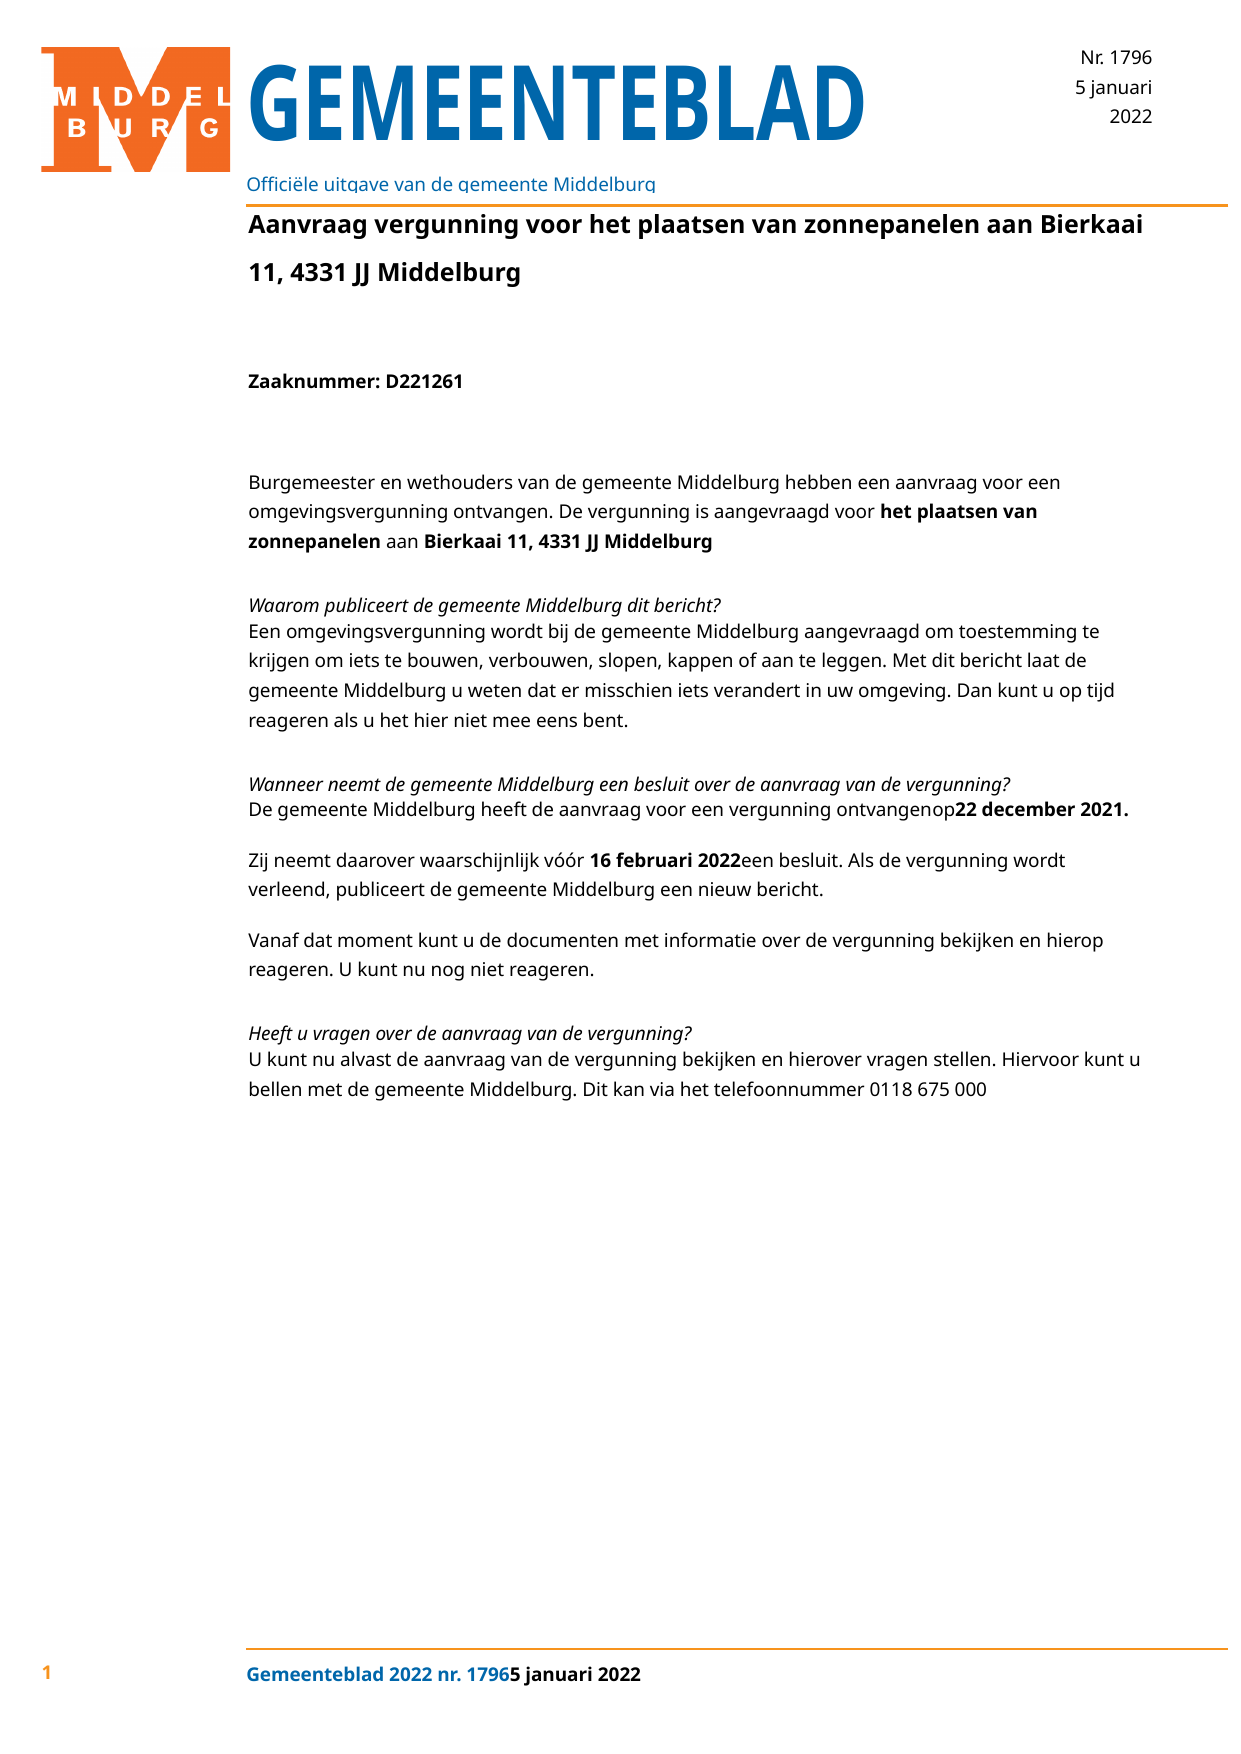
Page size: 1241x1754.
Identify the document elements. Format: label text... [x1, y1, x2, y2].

picture [41, 47, 231, 172]
text Vanaf dat moment kunt u de documenten met informatie over de vergunning bekijken en hierop reageren. U kunt nu nog niet reageren. [248, 927, 1152, 982]
text Wanneer neemt de gemeente Middelburg een besluit over de aanvraag van de vergunning? [248, 771, 1152, 796]
text Een omgevingsvergunning wordt bij de gemeente Middelburg aangevraagd om toestemming te krijgen om iets te bouwen, verbouwen, slopen, kappen of aan te leggen. Met dit bericht laat de gemeente Middelburg u weten dat er misschien iets verandert in uw omgeving. Dan kunt u op tijd reageren als u het hier niet mee eens bent. [248, 618, 1152, 732]
text U kunt nu alvast de aanvraag van de vergunning bekijken en hierover vragen stellen. Hiervoor kunt u bellen met de gemeente Middelburg. Dit kan via het telefoonnummer 0118 675 000 [248, 1046, 1152, 1101]
text Zij neemt daarover waarschijnlijk vóór 16 februari 2022een besluit. Als de vergunning wordt verleend, publiceert de gemeente Middelburg een nieuw bericht. [248, 847, 1152, 902]
text Waarom publiceert de gemeente Middelburg dit bericht? [248, 592, 1152, 618]
text Burgemeester en wethouders van de gemeente Middelburg hebben een aanvraag voor een omgevingsvergunning ontvangen. De vergunning is aangevraagd voor het plaatsen van zonnepanelen aan Bierkaai 11, 4331 JJ Middelburg [248, 469, 1152, 554]
text Aanvraag vergunning voor het plaatsen van zonnepanelen aan Bierkaai 11, 4331 JJ Middelburg [248, 207, 1152, 288]
text Zaaknummer: D221261 [248, 368, 1152, 394]
text Heeft u vragen over de aanvraag van de vergunning? [248, 1020, 1152, 1046]
text De gemeente Middelburg heeft de aanvraag voor een vergunning ontvangenop22 december 2021. [248, 796, 1152, 822]
